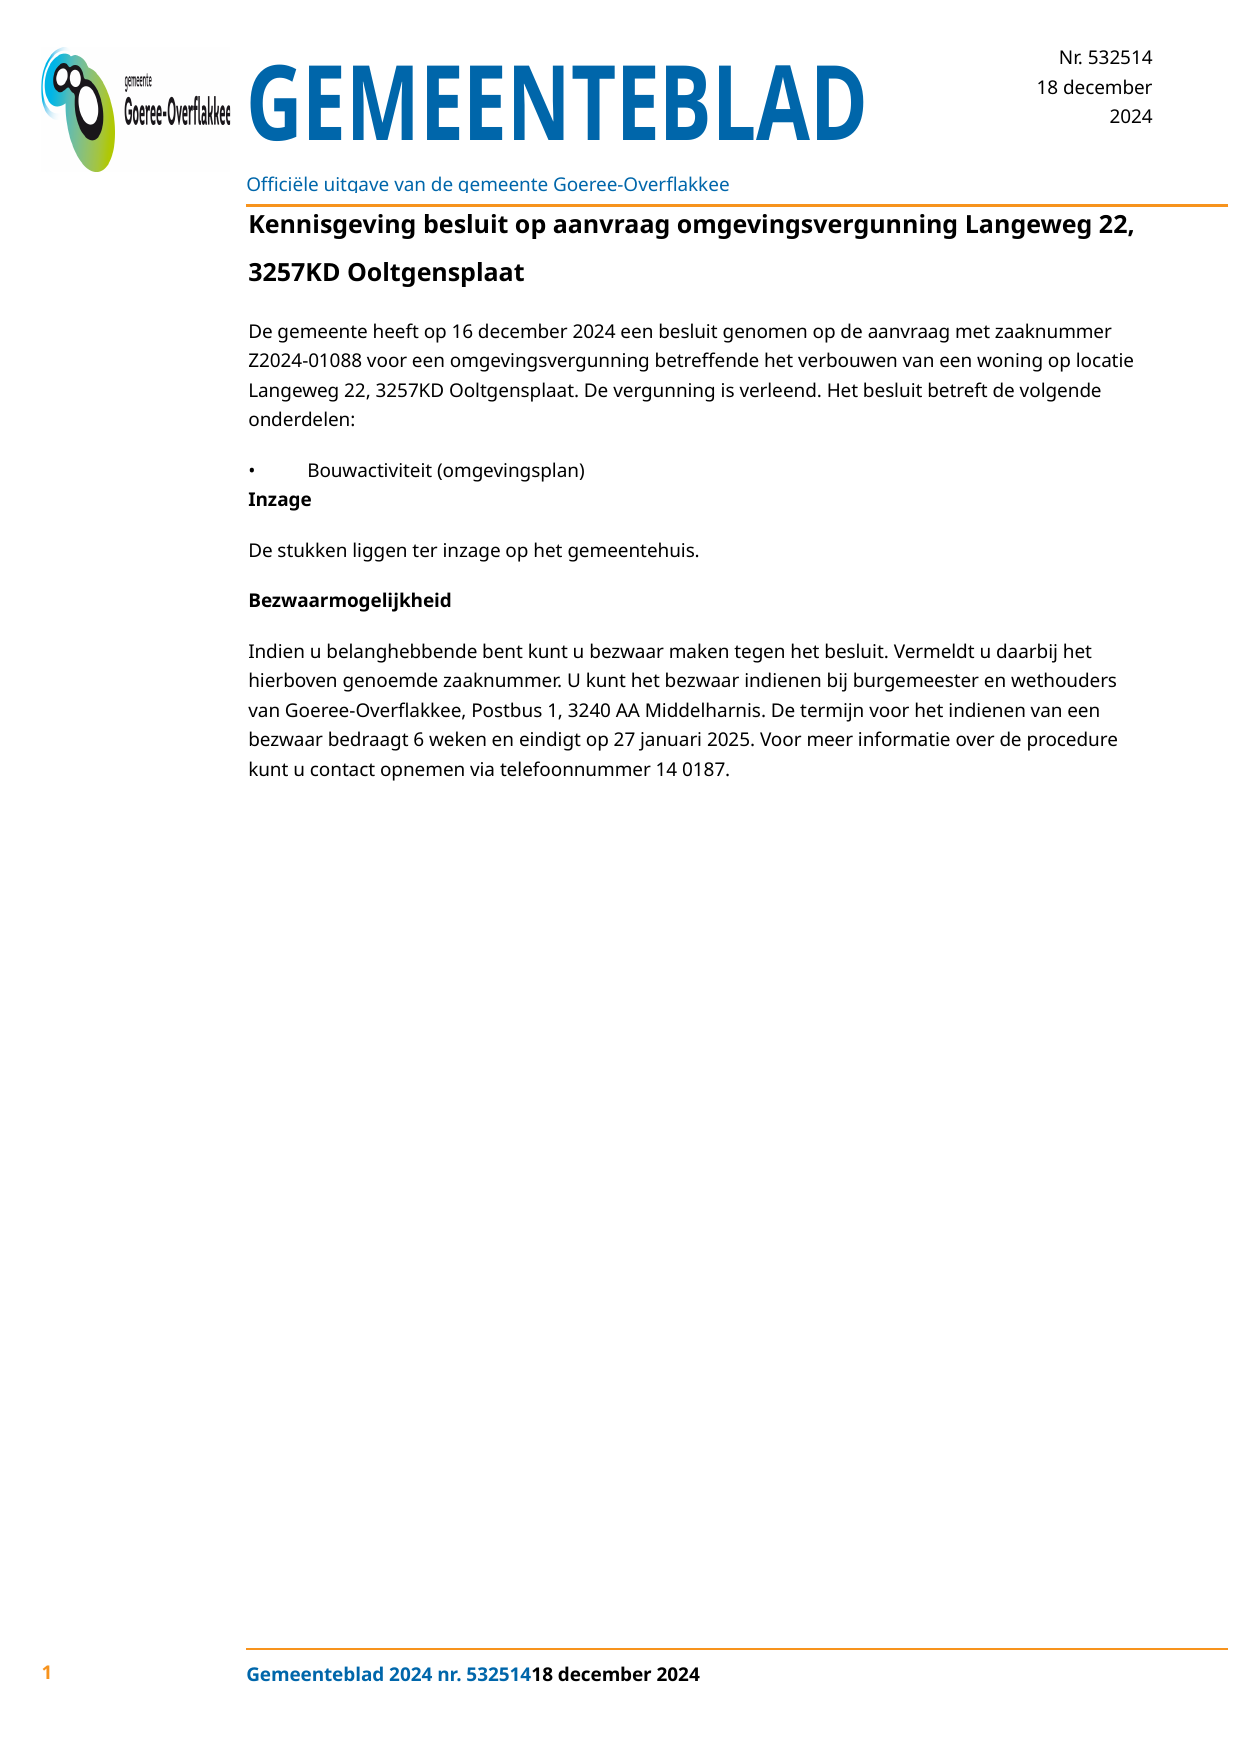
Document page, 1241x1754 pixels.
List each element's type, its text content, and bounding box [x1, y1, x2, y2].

text De gemeente heeft op 16 december 2024 een besluit genomen op de aanvraag met zaaknummer Z2024-01088 voor een omgevingsvergunning betreffende het verbouwen van een woning op locatie Langeweg 22, 3257KD Ooltgensplaat. De vergunning is verleend. Het besluit betreft de volgende onderdelen: [248, 318, 1152, 432]
text De stukken liggen ter inzage op het gemeentehuis. [248, 537, 1152, 563]
text Bezwaarmogelijkheid [248, 587, 1152, 613]
text Indien u belanghebbende bent kunt u bezwaar maken tegen het besluit. Vermeldt u daarbij het hierboven genoemde zaaknummer. U kunt het bezwaar indienen bij burgemeester en wethouders van Goeree-Overflakkee, Postbus 1, 3240 AA Middelharnis. De termijn voor het indienen van een bezwaar bedraagt 6 weken en eindigt op 27 januari 2025. Voor meer informatie over de procedure kunt u contact opnemen via telefoonnummer 14 0187. [248, 638, 1152, 782]
picture [41, 47, 231, 172]
text Kennisgeving besluit op aanvraag omgevingsvergunning Langeweg 22, 3257KD Ooltgensplaat [248, 207, 1152, 288]
list Bouwactiviteit (omgevingsplan) [248, 457, 1152, 483]
text Inzage [248, 487, 1152, 512]
